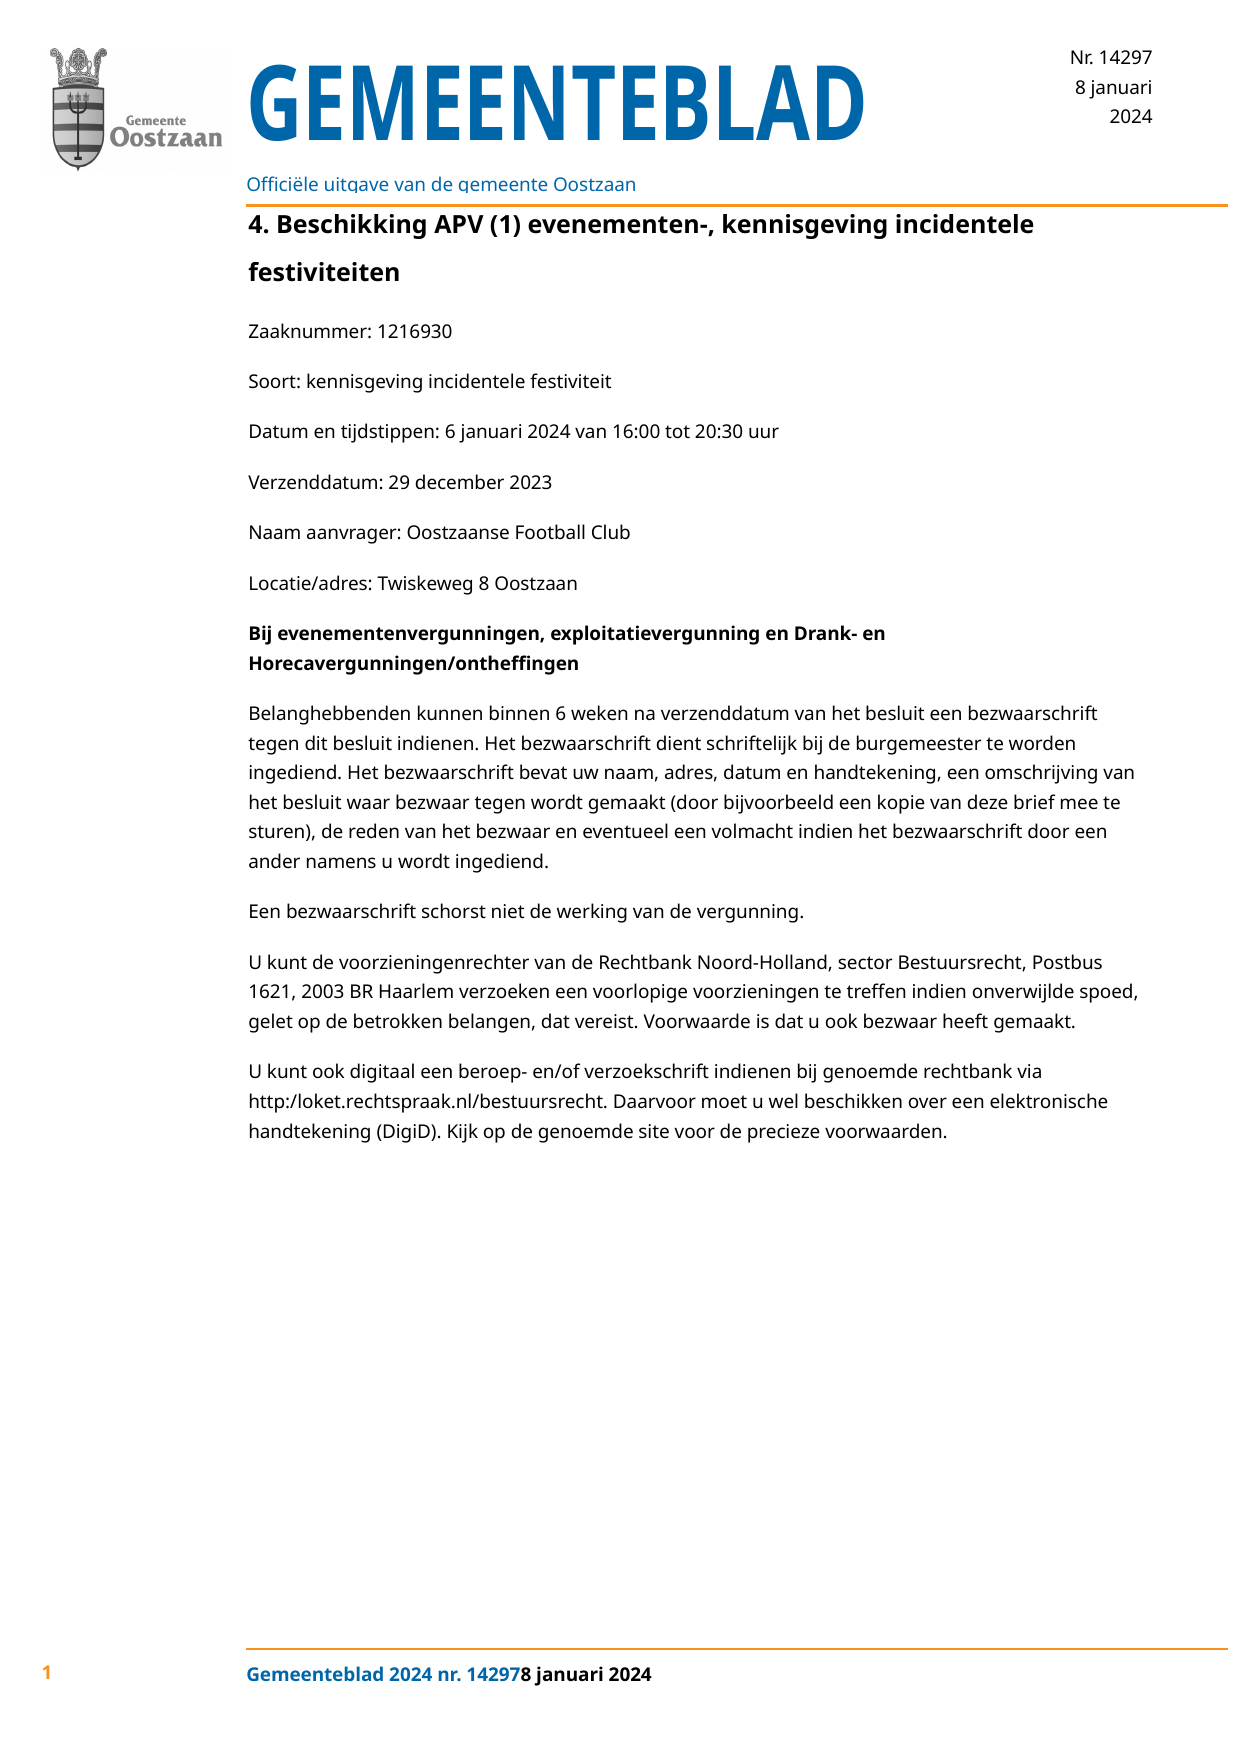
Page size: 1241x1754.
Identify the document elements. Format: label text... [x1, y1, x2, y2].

text Een bezwaarschrift schorst niet de werking van de vergunning. [248, 899, 1152, 924]
text Zaaknummer: 1216930 [248, 318, 1152, 344]
text Naam aanvrager: Oostzaanse Football Club [248, 519, 1152, 545]
text U kunt de voorzieningenrechter van de Rechtbank Noord-Holland, sector Bestuursrecht, Postbus 1621, 2003 BR Haarlem verzoeken een voorlopige voorzieningen te treffen indien onverwijlde spoed, gelet op de betrokken belangen, dat vereist. Voorwaarde is dat u ook bezwaar heeft gemaakt. [248, 949, 1152, 1034]
text 4. Beschikking APV (1) evenementen-, kennisgeving incidentele festiviteiten [248, 207, 1152, 288]
text Verzenddatum: 29 december 2023 [248, 469, 1152, 495]
text Belanghebbenden kunnen binnen 6 weken na verzenddatum van het besluit een bezwaarschrift tegen dit besluit indienen. Het bezwaarschrift dient schriftelijk bij de burgemeester te worden ingediend. Het bezwaarschrift bevat uw naam, adres, datum en handtekening, een omschrijving van het besluit waar bezwaar tegen wordt gemaakt (door bijvoorbeeld een kopie van deze brief mee te sturen), de reden van het bezwaar en eventueel een volmacht indien het bezwaarschrift door een ander namens u wordt ingediend. [248, 700, 1152, 874]
text U kunt ook digitaal een beroep- en/of verzoekschrift indienen bij genoemde rechtbank via http:/loket.rechtspraak.nl/bestuursrecht. Daarvoor moet u wel beschikken over een elektronische handtekening (DigiD). Kijk op de genoemde site voor de precieze voorwaarden. [248, 1059, 1152, 1144]
text Soort: kennisgeving incidentele festiviteit [248, 368, 1152, 394]
text Locatie/adres: Twiskeweg 8 Oostzaan [248, 570, 1152, 596]
picture [41, 47, 231, 172]
text Datum en tijdstippen: 6 januari 2024 van 16:00 tot 20:30 uur [248, 419, 1152, 444]
text Bij evenementenvergunningen, exploitatievergunning en Drank- en Horecavergunningen/ontheffingen [248, 620, 1152, 676]
